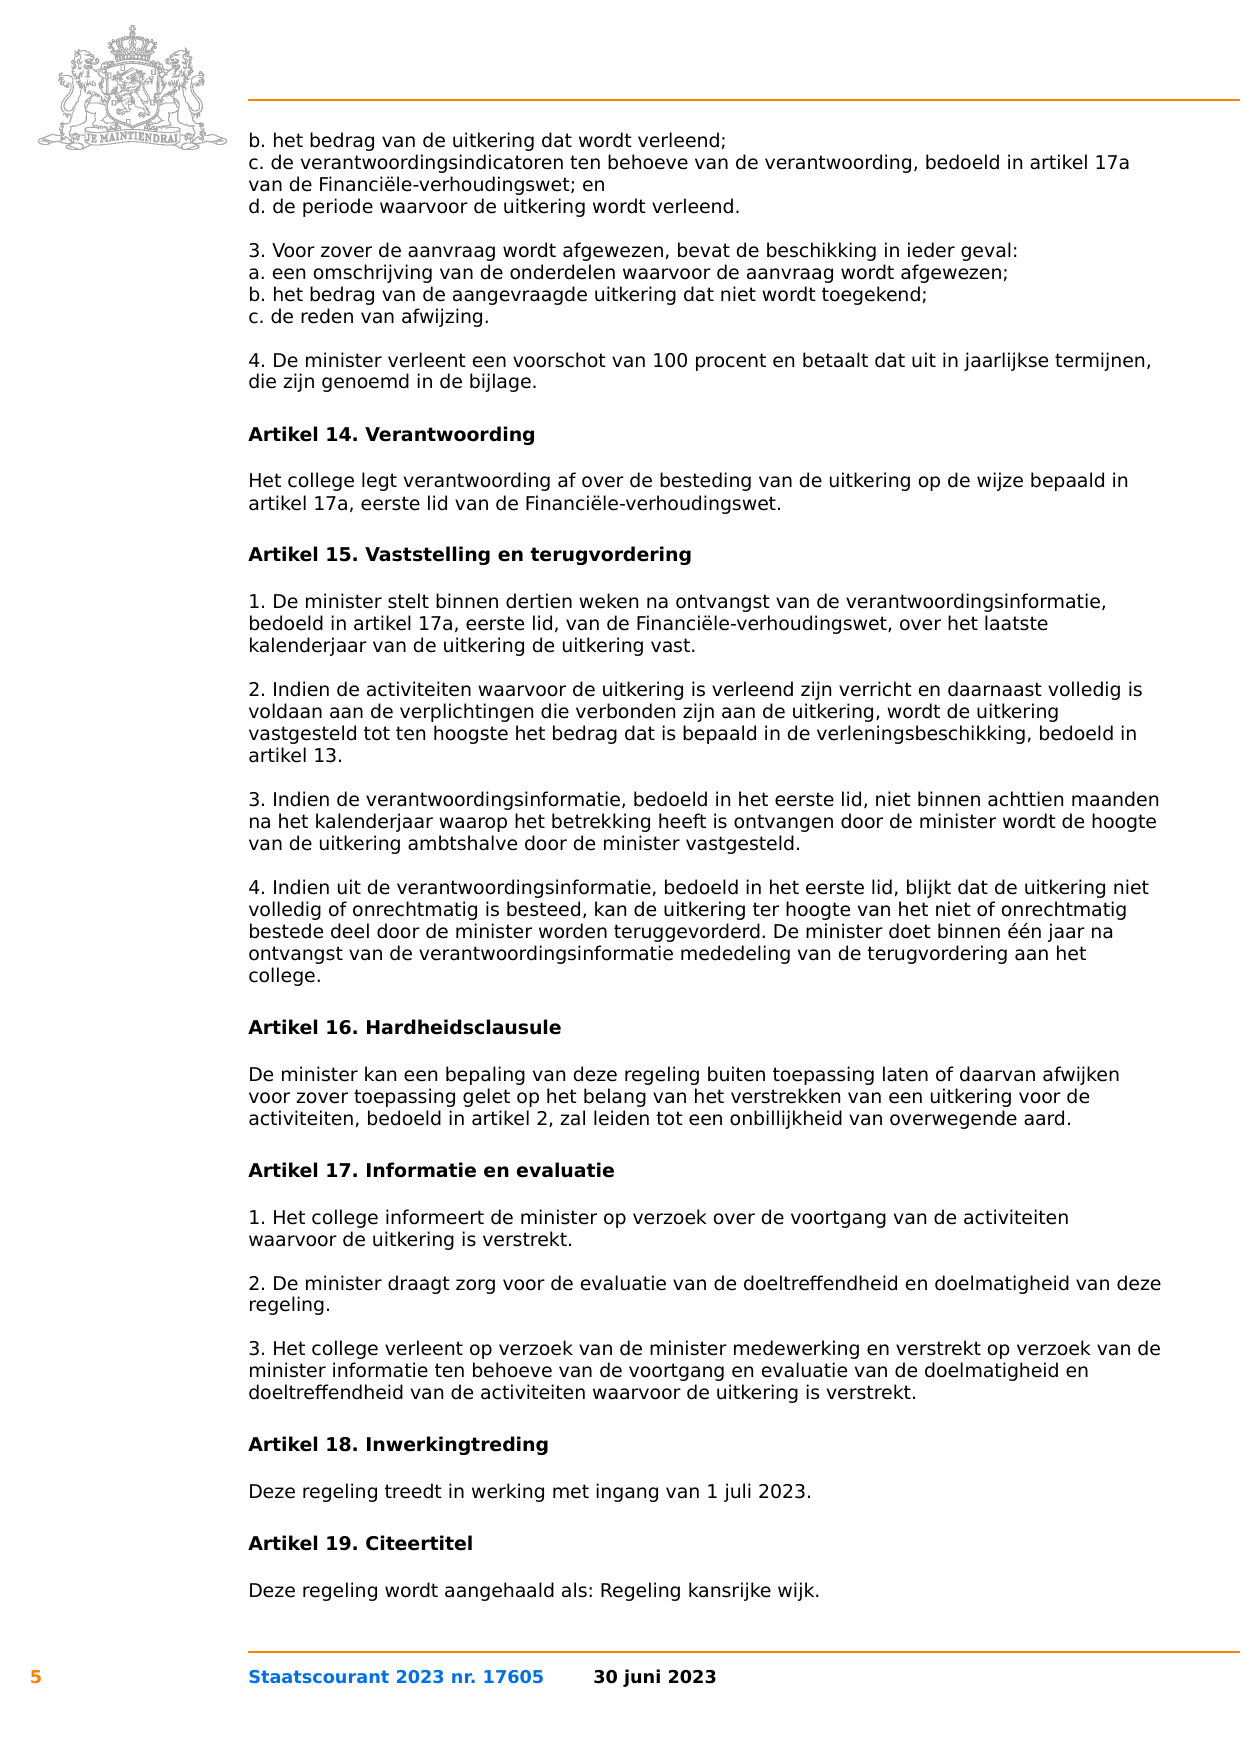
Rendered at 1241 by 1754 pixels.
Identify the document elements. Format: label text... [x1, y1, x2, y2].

text Deze regeling treedt in werking met ingang van 1 juli 2023. [248, 1481, 1163, 1503]
text 3. Indien de verantwoordingsinformatie, bedoeld in het eerste lid, niet binnen achttien maanden na het kalenderjaar waarop het betrekking heeft is ontvangen door de minister wordt de hoogte van de uitkering ambtshalve door de minister vastgesteld. [248, 789, 1163, 855]
text a. een omschrijving van de onderdelen waarvoor de aanvraag wordt afgewezen; [248, 262, 1163, 284]
text 4. De minister verleent een voorschot van 100 procent en betaalt dat uit in jaarlijkse termijnen, die zijn genoemd in de bijlage. [248, 349, 1163, 393]
text c. de reden van afwijzing. [248, 306, 1163, 328]
text 4. Indien uit de verantwoordingsinformatie, bedoeld in het eerste lid, blijkt dat de uitkering niet volledig of onrechtmatig is besteed, kan de uitkering ter hoogte van het niet of onrechtmatig bestede deel door de minister worden teruggevorderd. De minister doet binnen één jaar na ontvangst van de verantwoordingsinformatie mededeling van de terugvordering aan het college. [248, 877, 1163, 987]
text c. de verantwoordingsindicatoren ten behoeve van de verantwoording, bedoeld in artikel 17a van de Financiële-verhoudingswet; en [248, 152, 1163, 196]
text d. de periode waarvoor de uitkering wordt verleend. [248, 196, 1163, 218]
text De minister kan een bepaling van deze regeling buiten toepassing laten of daarvan afwijken voor zover toepassing gelet op het belang van het verstrekken van een uitkering voor de activiteiten, bedoeld in artikel 2, zal leiden tot een onbillijkheid van overwegende aard. [248, 1064, 1163, 1129]
subtitle Artikel 15. Vaststelling en terugvordering [248, 544, 1163, 566]
text 1. De minister stelt binnen dertien weken na ontvangst van de verantwoordingsinformatie, bedoeld in artikel 17a, eerste lid, van de Financiële-verhoudingswet, over het laatste kalenderjaar van de uitkering de uitkering vast. [248, 591, 1163, 657]
text Deze regeling wordt aangehaald als: Regeling kansrijke wijk. [248, 1580, 1163, 1602]
text Het college legt verantwoording af over de besteding van de uitkering op de wijze bepaald in artikel 17a, eerste lid van de Financiële-verhoudingswet. [248, 470, 1163, 514]
subtitle Artikel 16. Hardheidsclausule [248, 1017, 1163, 1039]
text 2. De minister draagt zorg voor de evaluatie van de doeltreffendheid en doelmatigheid van deze regeling. [248, 1272, 1163, 1316]
text b. het bedrag van de aangevraagde uitkering dat niet wordt toegekend; [248, 284, 1163, 306]
subtitle Artikel 17. Informatie en evaluatie [248, 1159, 1163, 1182]
subtitle Artikel 14. Verantwoording [248, 423, 1163, 445]
picture [38, 25, 227, 150]
text 3. Voor zover de aanvraag wordt afgewezen, bevat de beschikking in ieder geval: [248, 240, 1163, 262]
text b. het bedrag van de uitkering dat wordt verleend; [248, 130, 1163, 152]
subtitle Artikel 19. Citeertitel [248, 1533, 1163, 1555]
text 3. Het college verleent op verzoek van de minister medewerking en verstrekt op verzoek van de minister informatie ten behoeve van de voortgang en evaluatie van de doelmatigheid en doeltreffendheid van de activiteiten waarvoor de uitkering is verstrekt. [248, 1338, 1163, 1404]
text 1. Het college informeert de minister op verzoek over de voortgang van de activiteiten waarvoor de uitkering is verstrekt. [248, 1207, 1163, 1251]
text 2. Indien de activiteiten waarvoor de uitkering is verleend zijn verricht en daarnaast volledig is voldaan aan de verplichtingen die verbonden zijn aan de uitkering, wordt de uitkering vastgesteld tot ten hoogste het bedrag dat is bepaald in de verleningsbeschikking, bedoeld in artikel 13. [248, 679, 1163, 767]
subtitle Artikel 18. Inwerkingtreding [248, 1434, 1163, 1456]
